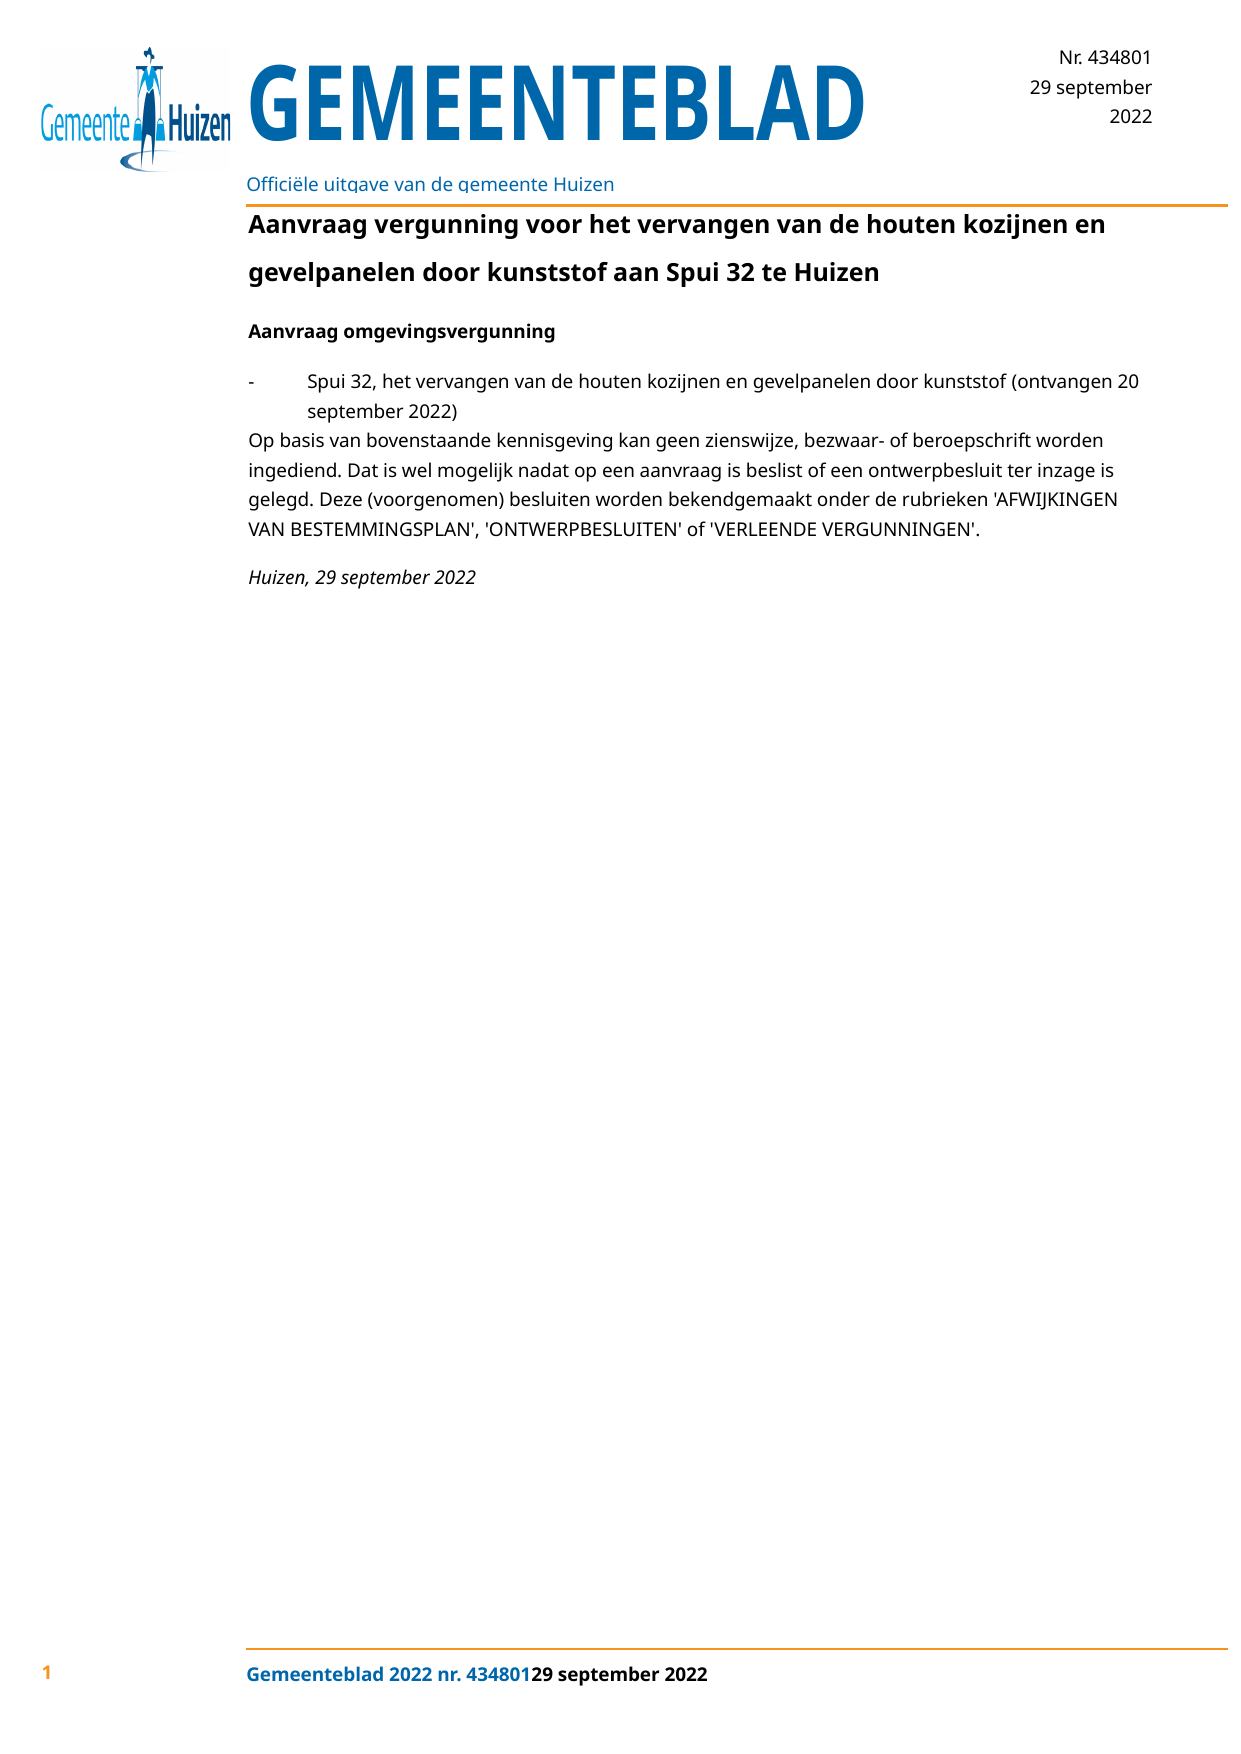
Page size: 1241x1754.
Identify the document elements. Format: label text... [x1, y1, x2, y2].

picture [41, 47, 231, 172]
text Aanvraag vergunning voor het vervangen van de houten kozijnen en gevelpanelen door kunststof aan Spui 32 te Huizen [248, 207, 1152, 288]
text Huizen, 29 september 2022 [248, 564, 1152, 590]
text Op basis van bovenstaande kennisgeving kan geen zienswijze, bezwaar- of beroepschrift worden ingediend. Dat is wel mogelijk nadat op een aanvraag is beslist of een ontwerpbesluit ter inzage is gelegd. Deze (voorgenomen) besluiten worden bekendgemaakt onder de rubrieken 'AFWIJKINGEN VAN BESTEMMINGSPLAN', 'ONTWERPBESLUITEN' of 'VERLEENDE VERGUNNINGEN'. [248, 427, 1152, 542]
text Aanvraag omgevingsvergunning [248, 318, 1152, 344]
list Spui 32, het vervangen van de houten kozijnen en gevelpanelen door kunststof (ontvangen 20 september 2022) [248, 368, 1152, 424]
